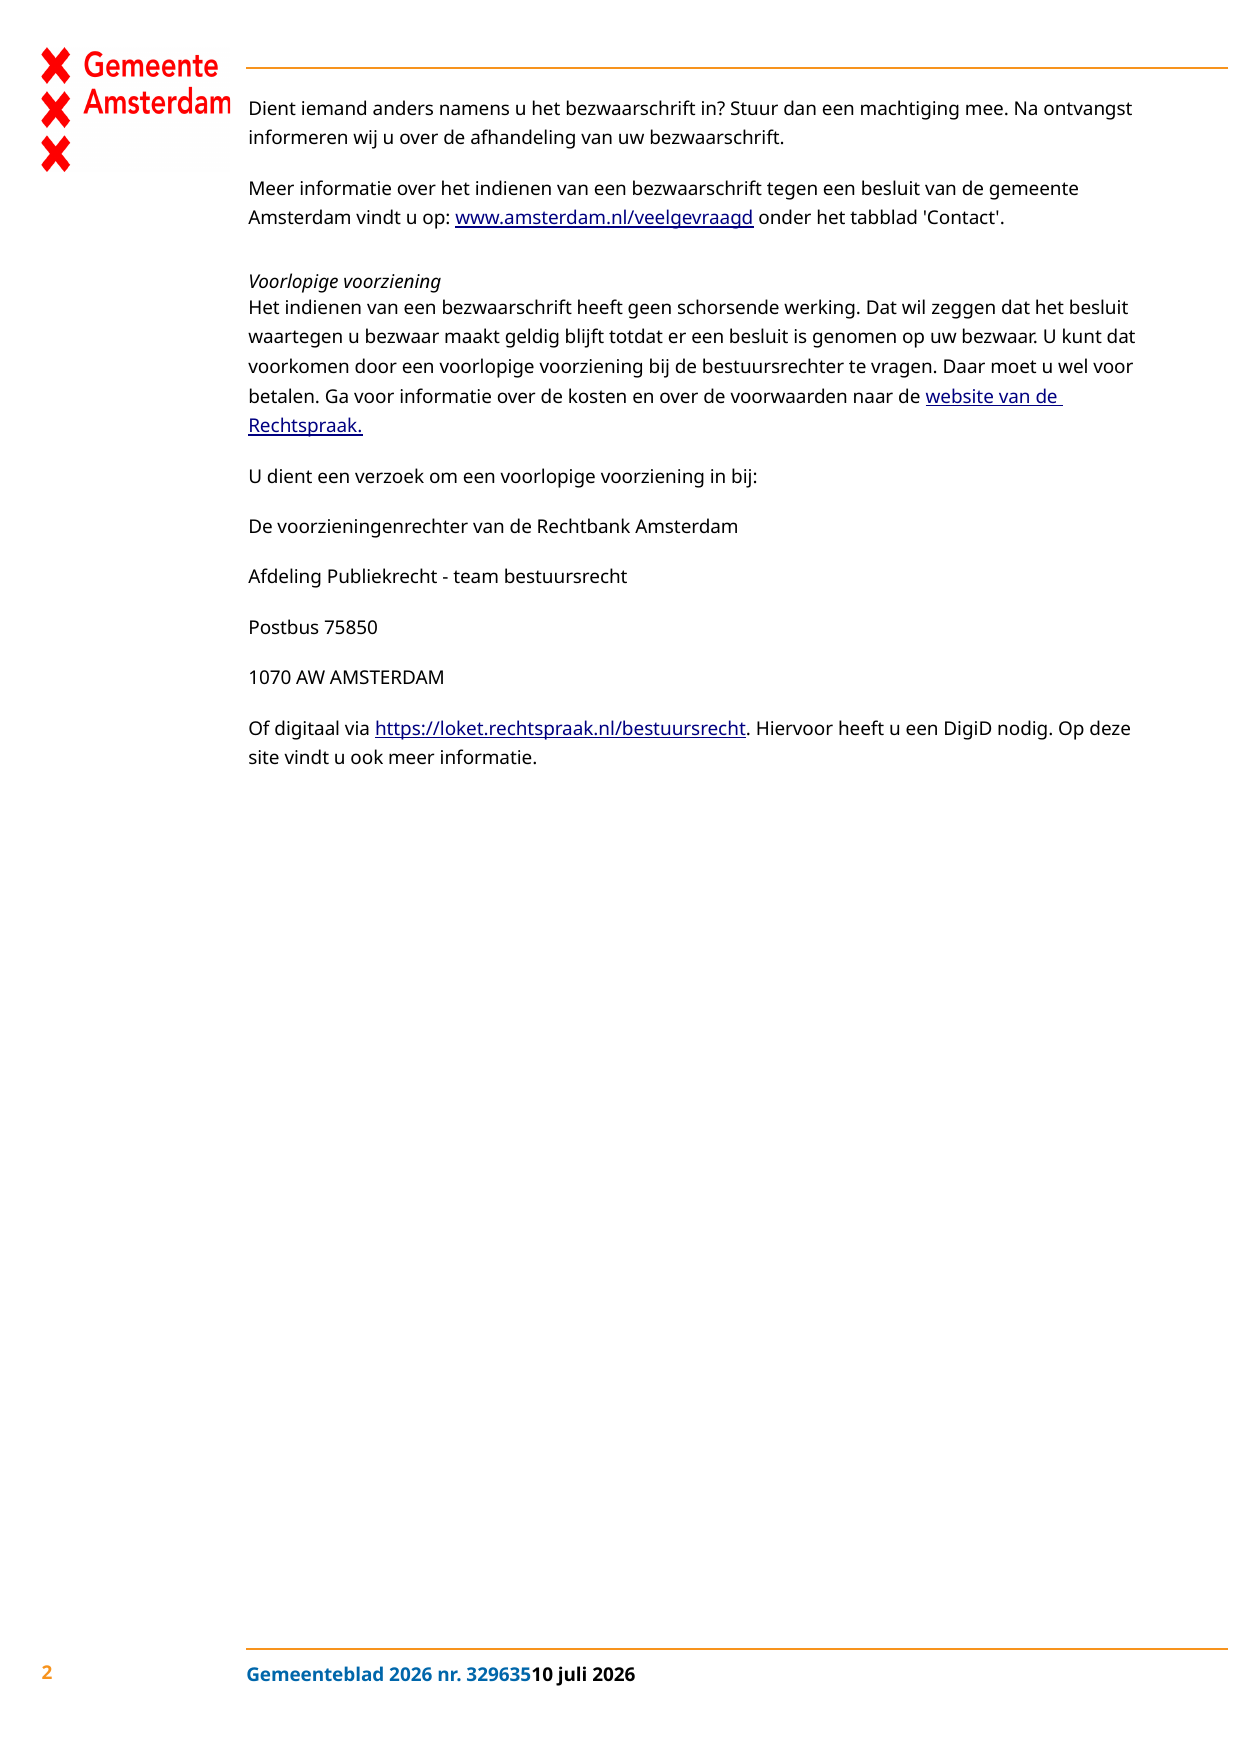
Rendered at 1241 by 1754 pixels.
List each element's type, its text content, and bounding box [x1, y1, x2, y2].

text Postbus 75850 [248, 614, 1152, 640]
text De voorzieningenrechter van de Rechtbank Amsterdam [248, 513, 1152, 539]
picture [41, 47, 231, 172]
text U dient een verzoek om een voorlopige voorziening in bij: [248, 463, 1152, 488]
text 1070 AW AMSTERDAM [248, 664, 1152, 690]
text Meer informatie over het indienen van een bezwaarschrift tegen een besluit van de gemeente Amsterdam vindt u op: www.amsterdam.nl/veelgevraagd onder het tabblad 'Contact'. [248, 175, 1152, 230]
text Het indienen van een bezwaarschrift heeft geen schorsende werking. Dat wil zeggen dat het besluit waartegen u bezwaar maakt geldig blijft totdat er een besluit is genomen op uw bezwaar. U kunt dat voorkomen door een voorlopige voorziening bij de bestuursrechter te vragen. Daar moet u wel voor betalen. Ga voor informatie over de kosten en over de voorwaarden naar de website van de Rechtspraak. [248, 294, 1152, 438]
text Afdeling Publiekrecht - team bestuursrecht [248, 564, 1152, 589]
text Dient iemand anders namens u het bezwaarschrift in? Stuur dan een machtiging mee. Na ontvangst informeren wij u over de afhandeling van uw bezwaarschrift. [248, 95, 1152, 150]
text Voorlopige voorziening [248, 268, 1152, 294]
text Of digitaal via https://loket.rechtspraak.nl/bestuursrecht. Hiervoor heeft u een DigiD nodig. Op deze site vindt u ook meer informatie. [248, 715, 1152, 770]
